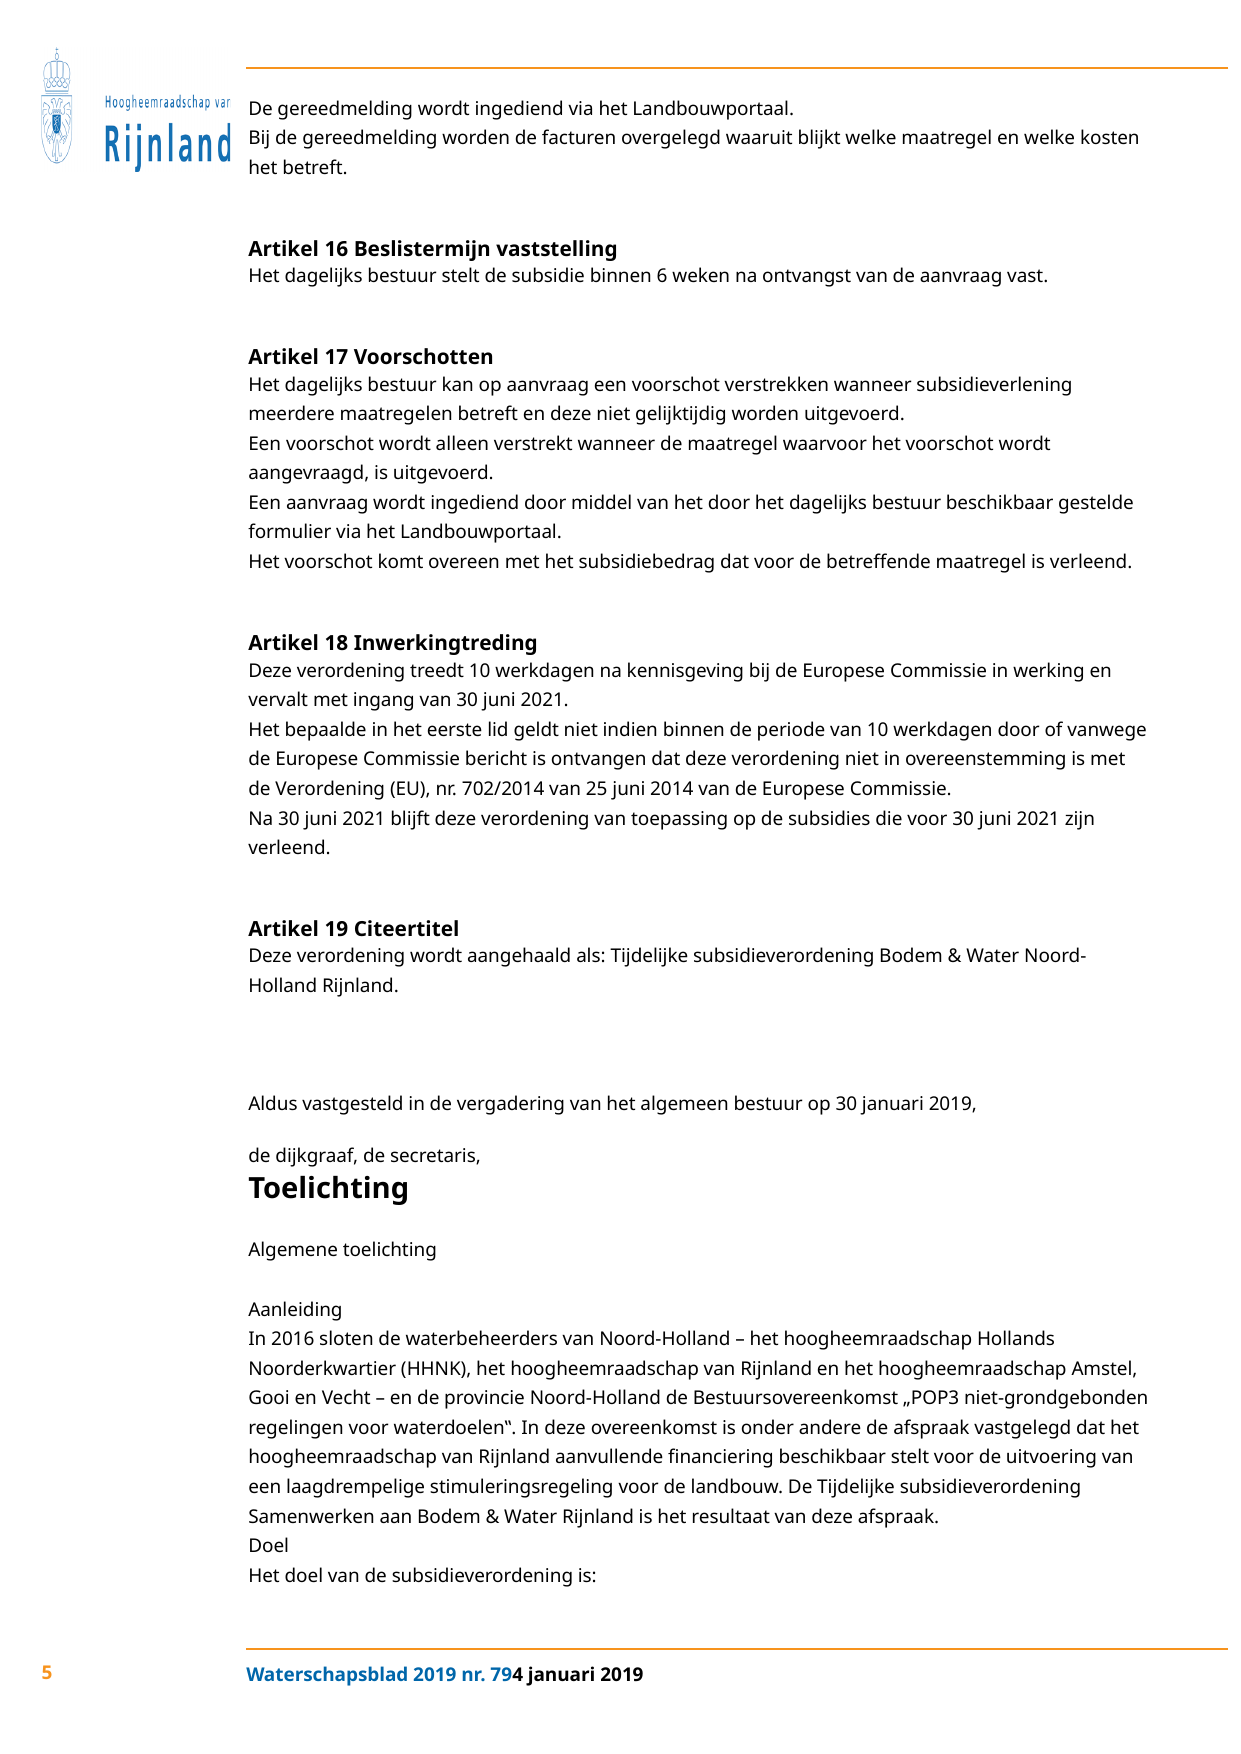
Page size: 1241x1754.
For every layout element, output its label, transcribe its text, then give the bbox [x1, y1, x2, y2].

text Toelichting [248, 1168, 1152, 1207]
text Het dagelijks bestuur stelt de subsidie binnen 6 weken na ontvangst van de aanvraag vast. [248, 262, 1152, 288]
text Artikel 18 Inwerkingtreding [248, 628, 1152, 657]
text Aldus vastgesteld in de vergadering van het algemeen bestuur op 30 januari 2019, [248, 1091, 1152, 1116]
text Het dagelijks bestuur kan op aanvraag een voorschot verstrekken wanneer subsidieverlening meerdere maatregelen betreft en deze niet gelijktijdig worden uitgevoerd. [248, 371, 1152, 426]
text Het bepaalde in het eerste lid geldt niet indien binnen de periode van 10 werkdagen door of vanwege de Europese Commissie bericht is ontvangen dat deze verordening niet in overeenstemming is met de Verordening (EU), nr. 702/2014 van 25 juni 2014 van de Europese Commissie. [248, 716, 1152, 801]
text Deze verordening wordt aangehaald als: Tijdelijke subsidieverordening Bodem & Water Noord-Holland Rijnland. [248, 943, 1152, 998]
text De gereedmelding wordt ingediend via het Landbouwportaal. [248, 95, 1152, 121]
text Artikel 16 Beslistermijn vaststelling [248, 234, 1152, 262]
text Een aanvraag wordt ingediend door middel van het door het dagelijks bestuur beschikbaar gestelde formulier via het Landbouwportaal. [248, 489, 1152, 544]
text Aanleiding [248, 1296, 1152, 1322]
text Het doel van de subsidieverordening is: [248, 1562, 1152, 1588]
text Bij de gereedmelding worden de facturen overgelegd waaruit blijkt welke maatregel en welke kosten het betreft. [248, 124, 1152, 180]
picture [41, 47, 231, 172]
text Artikel 17 Voorschotten [248, 342, 1152, 371]
text Deze verordening treedt 10 werkdagen na kennisgeving bij de Europese Commissie in werking en vervalt met ingang van 30 juni 2021. [248, 657, 1152, 712]
text de dijkgraaf, de secretaris, [248, 1142, 1152, 1168]
text Algemene toelichting [248, 1237, 1152, 1262]
text Een voorschot wordt alleen verstrekt wanneer de maatregel waarvoor het voorschot wordt aangevraagd, is uitgevoerd. [248, 430, 1152, 485]
text Doel [248, 1532, 1152, 1558]
text Na 30 juni 2021 blijft deze verordening van toepassing op de subsidies die voor 30 juni 2021 zijn verleend. [248, 805, 1152, 860]
text In 2016 sloten de waterbeheerders van Noord-Holland – het hoogheemraadschap Hollands Noorderkwartier (HHNK), het hoogheemraadschap van Rijnland en het hoogheemraadschap Amstel, Gooi en Vecht – en de provincie Noord-Holland de Bestuursovereenkomst „POP3 niet-grondgebonden regelingen voor waterdoelen‟. In deze overeenkomst is onder andere de afspraak vastgelegd dat het hoogheemraadschap van Rijnland aanvullende financiering beschikbaar stelt voor de uitvoering van een laagdrempelige stimuleringsregeling voor de landbouw. De Tijdelijke subsidieverordening Samenwerken aan Bodem & Water Rijnland is het resultaat van deze afspraak. [248, 1325, 1152, 1529]
text Het voorschot komt overeen met het subsidiebedrag dat voor de betreffende maatregel is verleend. [248, 548, 1152, 574]
text Artikel 19 Citeertitel [248, 914, 1152, 943]
